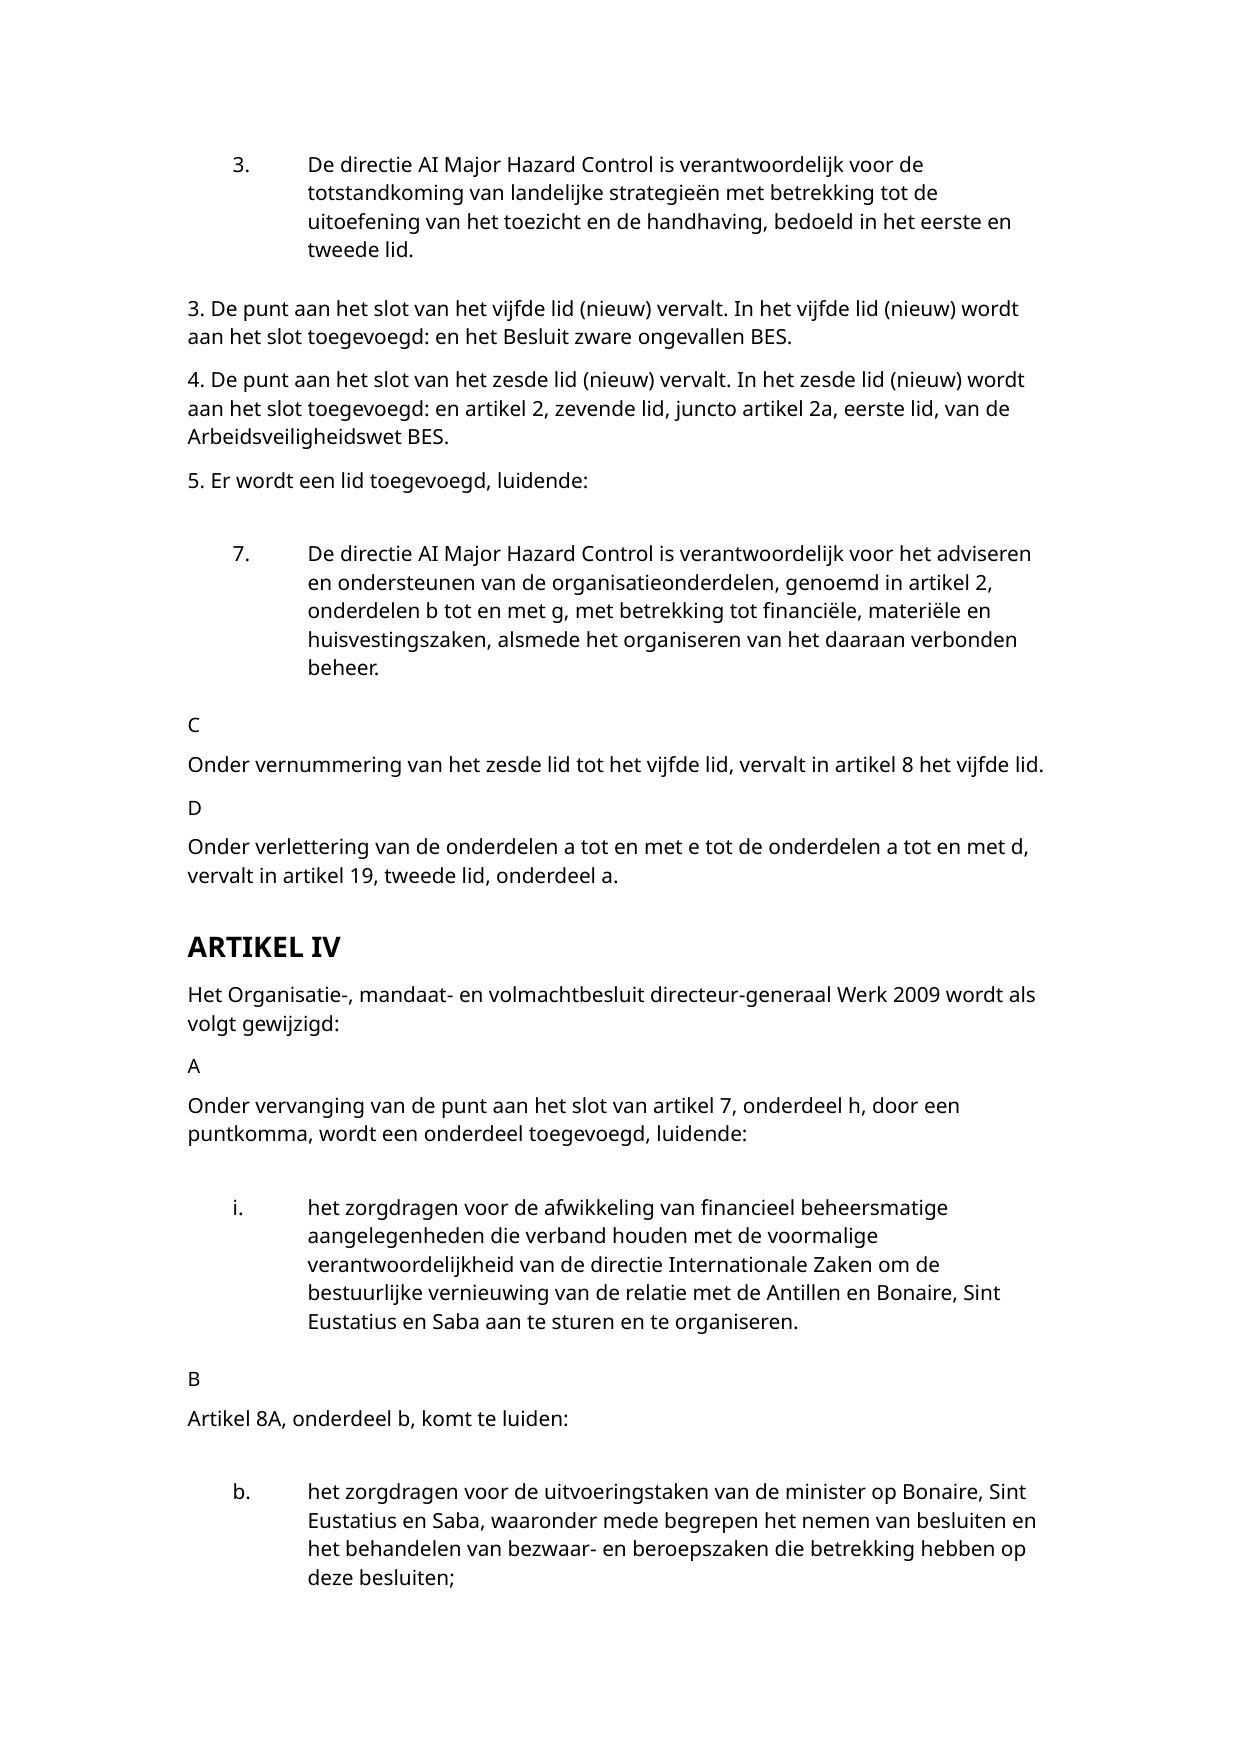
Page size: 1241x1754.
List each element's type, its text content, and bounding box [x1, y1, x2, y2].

text Onder verlettering van de onderdelen a tot en met e tot de onderdelen a tot en met d, vervalt in artikel 19, tweede lid, onderdeel a. [187, 832, 1053, 889]
subtitle ARTIKEL IV [187, 927, 1053, 966]
list De directie AI Major Hazard Control is verantwoordelijk voor het adviseren en ondersteunen van de organisatieonderdelen, genoemd in artikel 2, onderdelen b tot en met g, met betrekking tot financiële, materiële en huisvestingszaken, alsmede het organiseren van het daaraan verbonden beheer. [232, 539, 1053, 682]
text 5. Er wordt een lid toegevoegd, luidende: [187, 466, 1053, 494]
text D [187, 794, 1053, 821]
text C [187, 712, 1053, 738]
text B [187, 1365, 1053, 1392]
list het zorgdragen voor de afwikkeling van financieel beheersmatige aangelegenheden die verband houden met de voormalige verantwoordelijkheid van de directie Internationale Zaken om de bestuurlijke vernieuwing van de relatie met de Antillen en Bonaire, Sint Eustatius en Saba aan te sturen en te organiseren. [232, 1193, 1053, 1335]
text Onder vernummering van het zesde lid tot het vijfde lid, vervalt in artikel 8 het vijfde lid. [187, 750, 1053, 779]
text Artikel 8A, onderdeel b, komt te luiden: [187, 1404, 1053, 1432]
text Onder vervanging van de punt aan het slot van artikel 7, onderdeel h, door een puntkomma, wordt een onderdeel toegevoegd, luidende: [187, 1091, 1053, 1148]
text 4. De punt aan het slot van het zesde lid (nieuw) vervalt. In het zesde lid (nieuw) wordt aan het slot toegevoegd: en artikel 2, zevende lid, juncto artikel 2a, eerste lid, van de Arbeidsveiligheidswet BES. [187, 366, 1053, 451]
list het zorgdragen voor de uitvoeringstaken van de minister op Bonaire, Sint Eustatius en Saba, waaronder mede begrepen het nemen van besluiten en het behandelen van bezwaar- en beroepszaken die betrekking hebben op deze besluiten; [232, 1477, 1053, 1591]
text Het Organisatie-, mandaat- en volmachtbesluit directeur-generaal Werk 2009 wordt als volgt gewijzigd: [187, 981, 1053, 1037]
text A [187, 1052, 1053, 1079]
text 3. De punt aan het slot van het vijfde lid (nieuw) vervalt. In het vijfde lid (nieuw) wordt aan het slot toegevoegd: en het Besluit zware ongevallen BES. [187, 294, 1053, 351]
list De directie AI Major Hazard Control is verantwoordelijk voor de totstandkoming van landelijke strategieën met betrekking tot de uitoefening van het toezicht en de handhaving, bedoeld in het eerste en tweede lid. [232, 150, 1053, 264]
